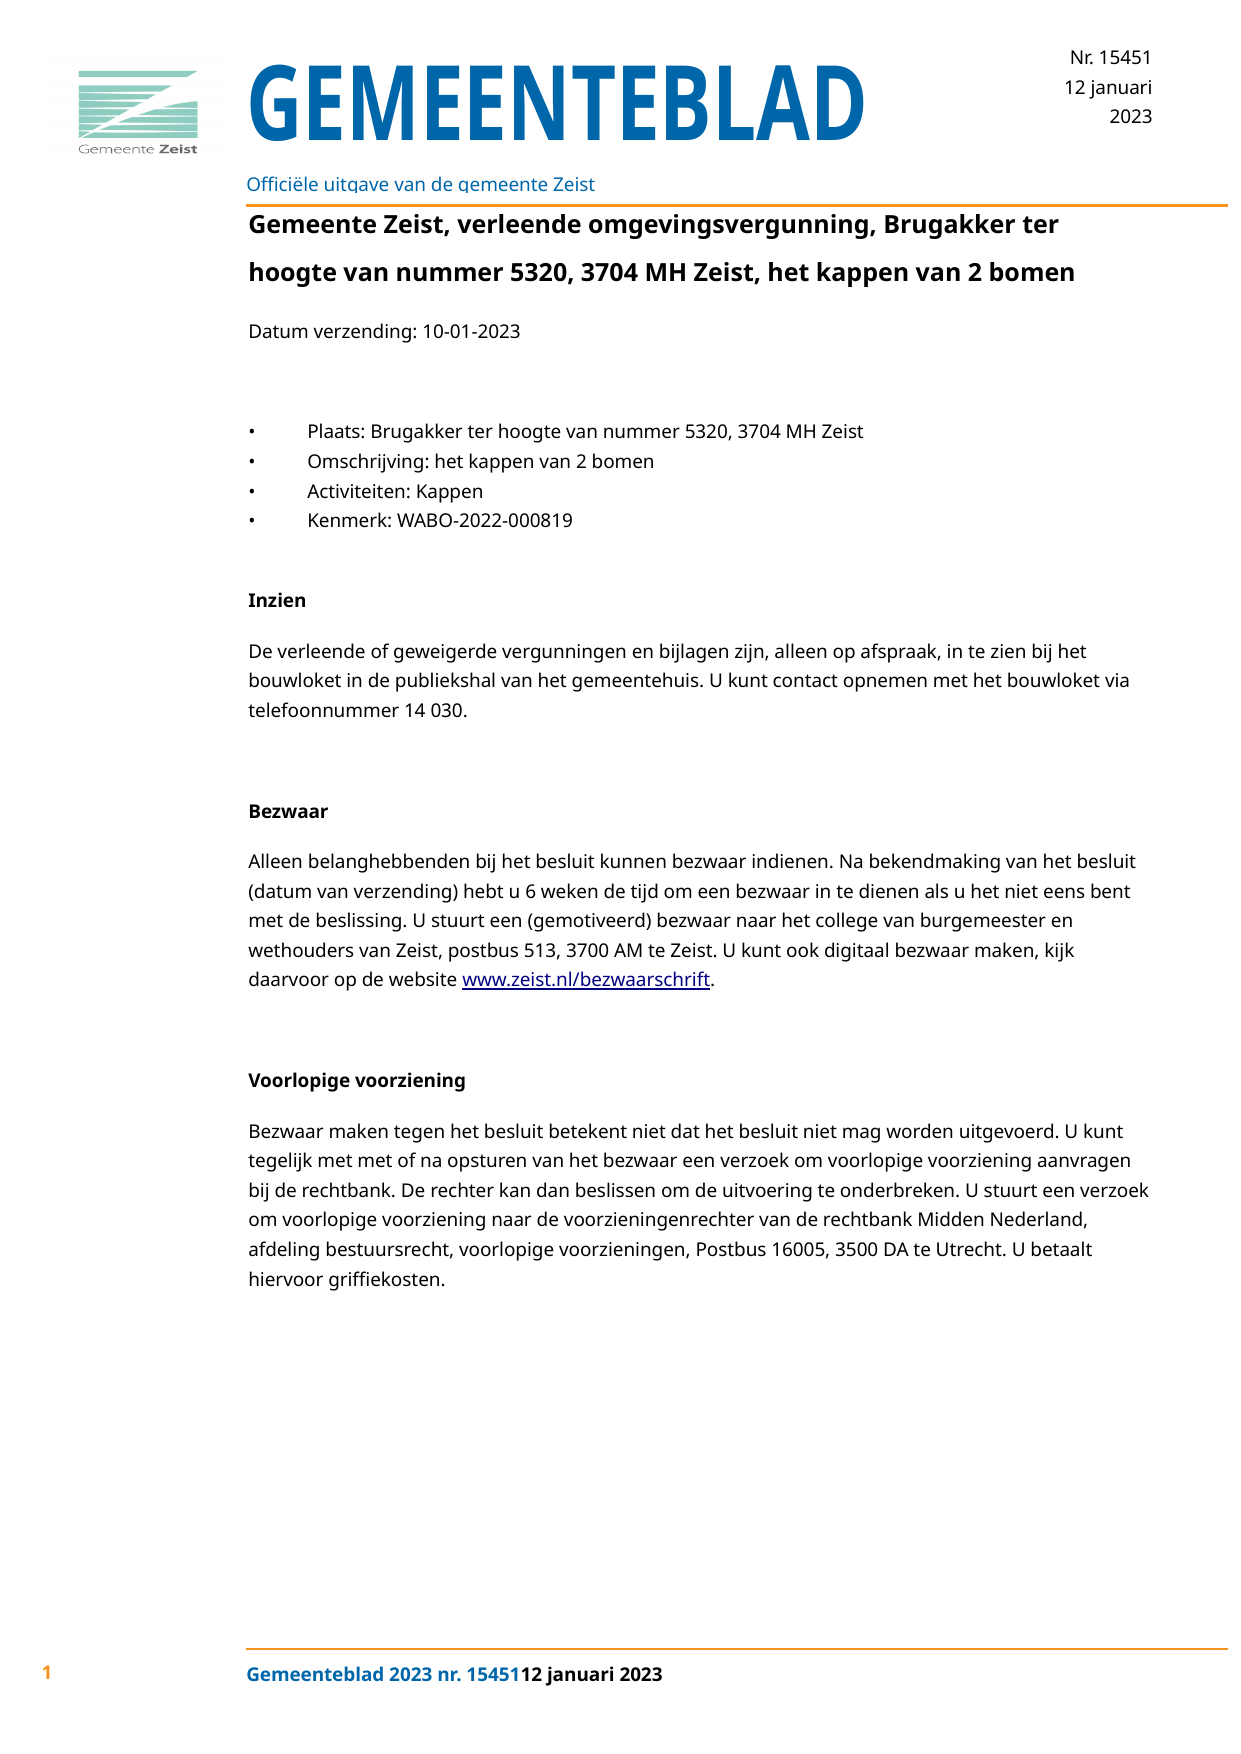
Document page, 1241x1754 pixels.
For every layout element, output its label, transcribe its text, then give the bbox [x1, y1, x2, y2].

text Gemeente Zeist, verleende omgevingsvergunning, Brugakker ter hoogte van nummer 5320, 3704 MH Zeist, het kappen van 2 bomen [248, 207, 1152, 288]
text De verleende of geweigerde vergunningen en bijlagen zijn, alleen op afspraak, in te zien bij het bouwloket in de publiekshal van het gemeentehuis. U kunt contact opnemen met het bouwloket via telefoonnummer 14 030. [248, 638, 1152, 723]
list Activiteiten: Kappen [248, 478, 1152, 504]
text Bezwaar [248, 798, 1152, 824]
picture [41, 47, 231, 172]
list Omschrijving: het kappen van 2 bomen [248, 448, 1152, 474]
text Datum verzending: 10-01-2023 [248, 318, 1152, 344]
text Voorlopige voorziening [248, 1067, 1152, 1093]
text Bezwaar maken tegen het besluit betekent niet dat het besluit niet mag worden uitgevoerd. U kunt tegelijk met met of na opsturen van het bezwaar een verzoek om voorlopige voorziening aanvragen bij de rechtbank. De rechter kan dan beslissen om de uitvoering te onderbreken. U stuurt een verzoek om voorlopige voorziening naar de voorzieningenrechter van de rechtbank Midden Nederland, afdeling bestuursrecht, voorlopige voorzieningen, Postbus 16005, 3500 DA te Utrecht. U betaalt hiervoor griffiekosten. [248, 1118, 1152, 1292]
list Kenmerk: WABO-2022-000819 [248, 507, 1152, 533]
text Inzien [248, 587, 1152, 613]
text Alleen belanghebbenden bij het besluit kunnen bezwaar indienen. Na bekendmaking van het besluit (datum van verzending) hebt u 6 weken de tijd om een bezwaar in te dienen als u het niet eens bent met de beslissing. U stuurt een (gemotiveerd) bezwaar naar het college van burgemeester en wethouders van Zeist, postbus 513, 3700 AM te Zeist. U kunt ook digitaal bezwaar maken, kijk daarvoor op de website www.zeist.nl/bezwaarschrift. [248, 848, 1152, 992]
list Plaats: Brugakker ter hoogte van nummer 5320, 3704 MH Zeist [248, 419, 1152, 444]
